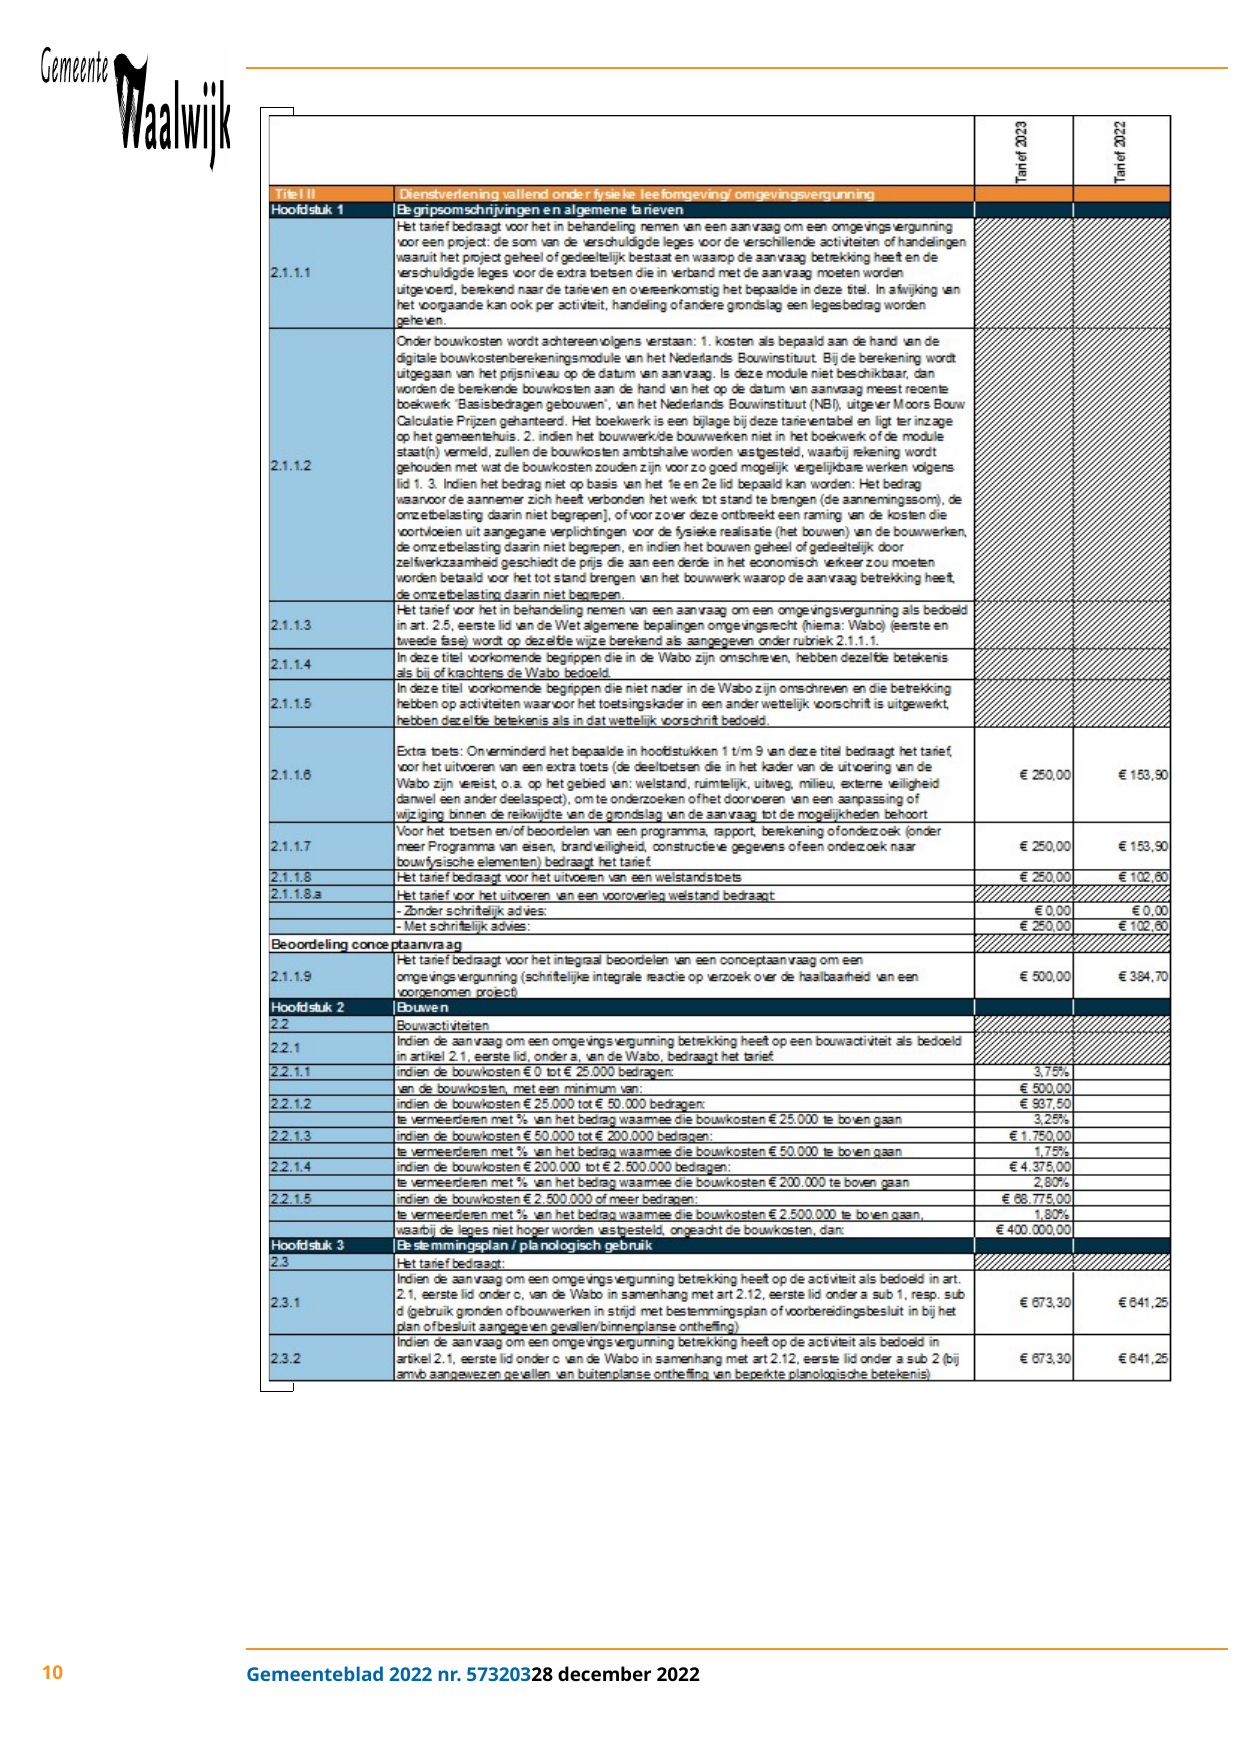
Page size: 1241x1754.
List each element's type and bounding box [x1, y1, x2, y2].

picture [268, 115, 1173, 1383]
picture [41, 47, 231, 172]
